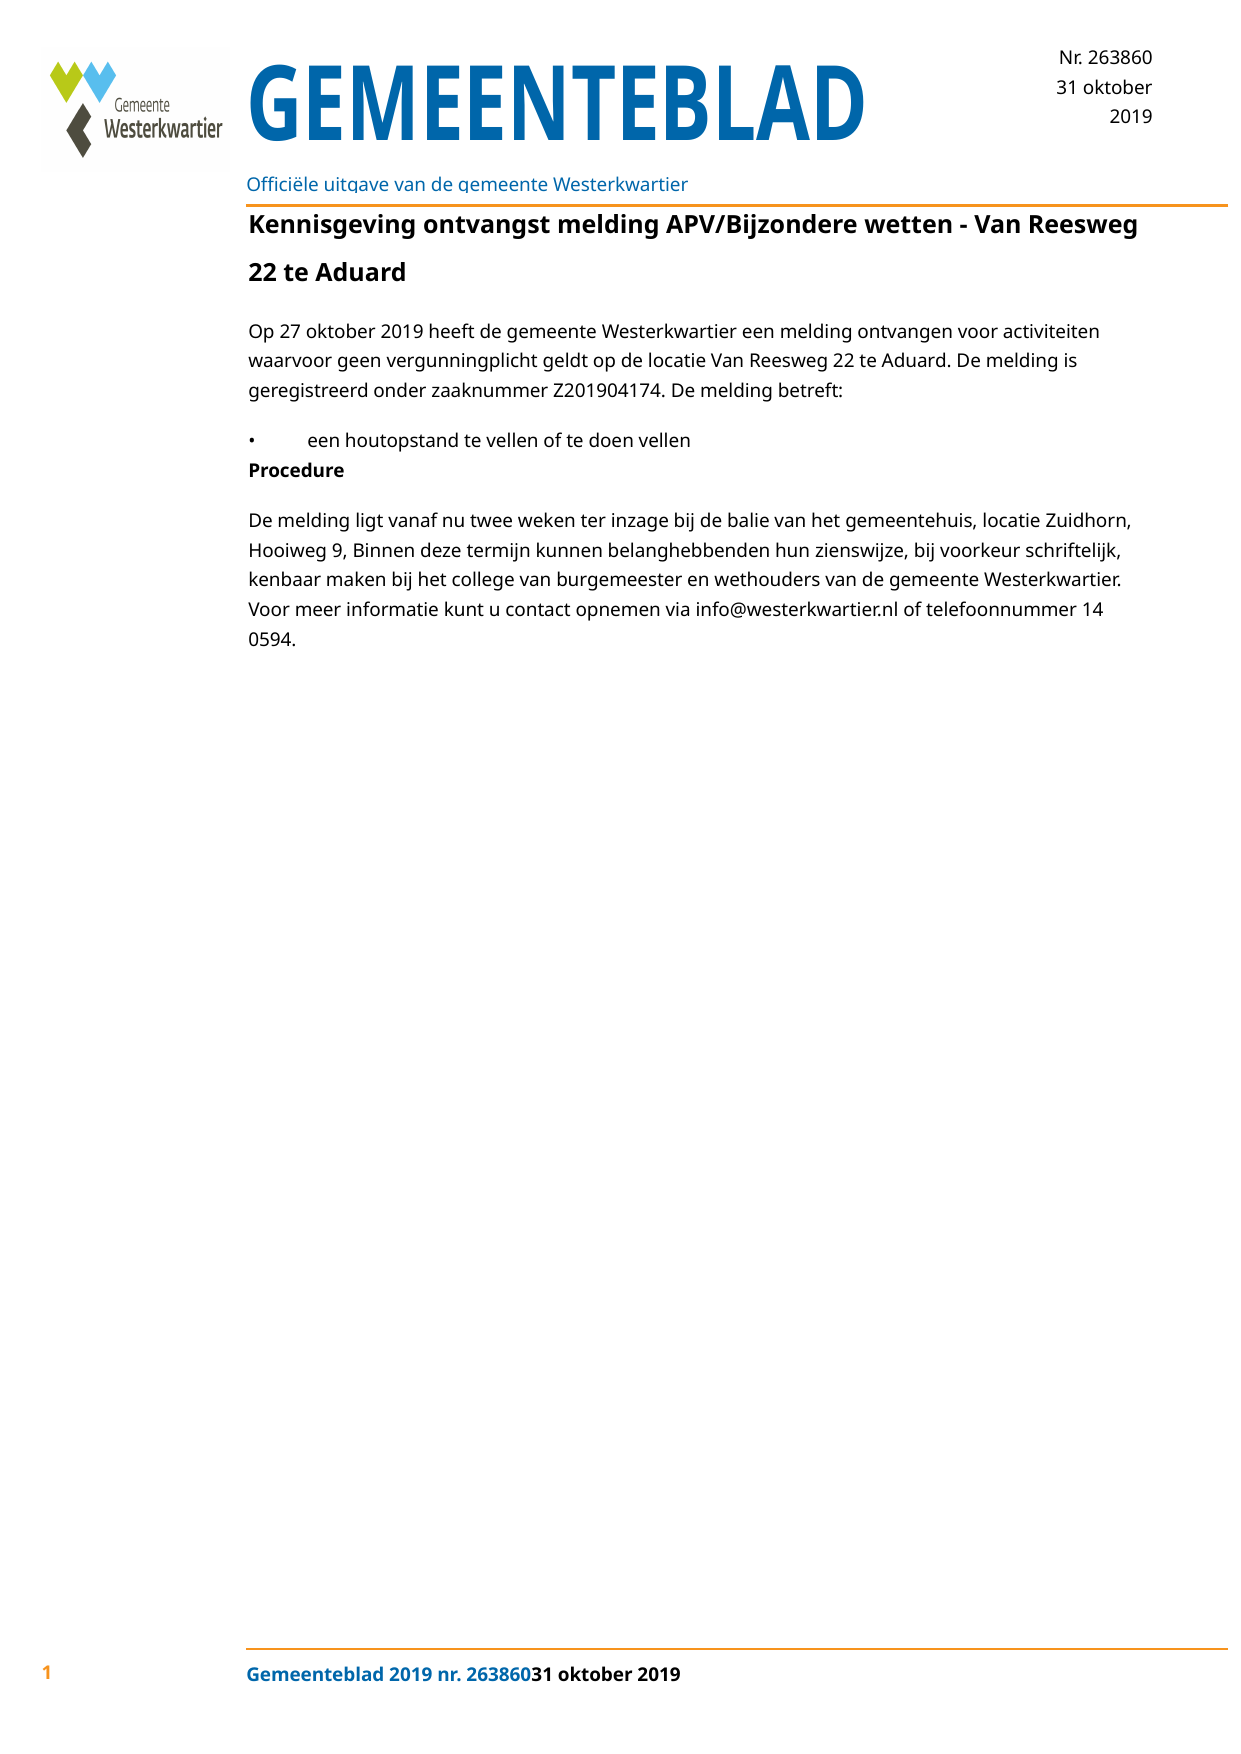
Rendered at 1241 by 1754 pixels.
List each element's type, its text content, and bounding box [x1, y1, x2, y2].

picture [41, 47, 231, 172]
list een houtopstand te vellen of te doen vellen [248, 427, 1152, 453]
text De melding ligt vanaf nu twee weken ter inzage bij de balie van het gemeentehuis, locatie Zuidhorn, Hooiweg 9, Binnen deze termijn kunnen belanghebbenden hun zienswijze, bij voorkeur schriftelijk, kenbaar maken bij het college van burgemeester en wethouders van de gemeente Westerkwartier. Voor meer informatie kunt u contact opnemen via info@westerkwartier.nl of telefoonnummer 14 0594. [248, 507, 1152, 652]
text Op 27 oktober 2019 heeft de gemeente Westerkwartier een melding ontvangen voor activiteiten waarvoor geen vergunningplicht geldt op de locatie Van Reesweg 22 te Aduard. De melding is geregistreerd onder zaaknummer Z201904174. De melding betreft: [248, 318, 1152, 403]
text Kennisgeving ontvangst melding APV/Bijzondere wetten - Van Reesweg 22 te Aduard [248, 207, 1152, 288]
text Procedure [248, 457, 1152, 483]
